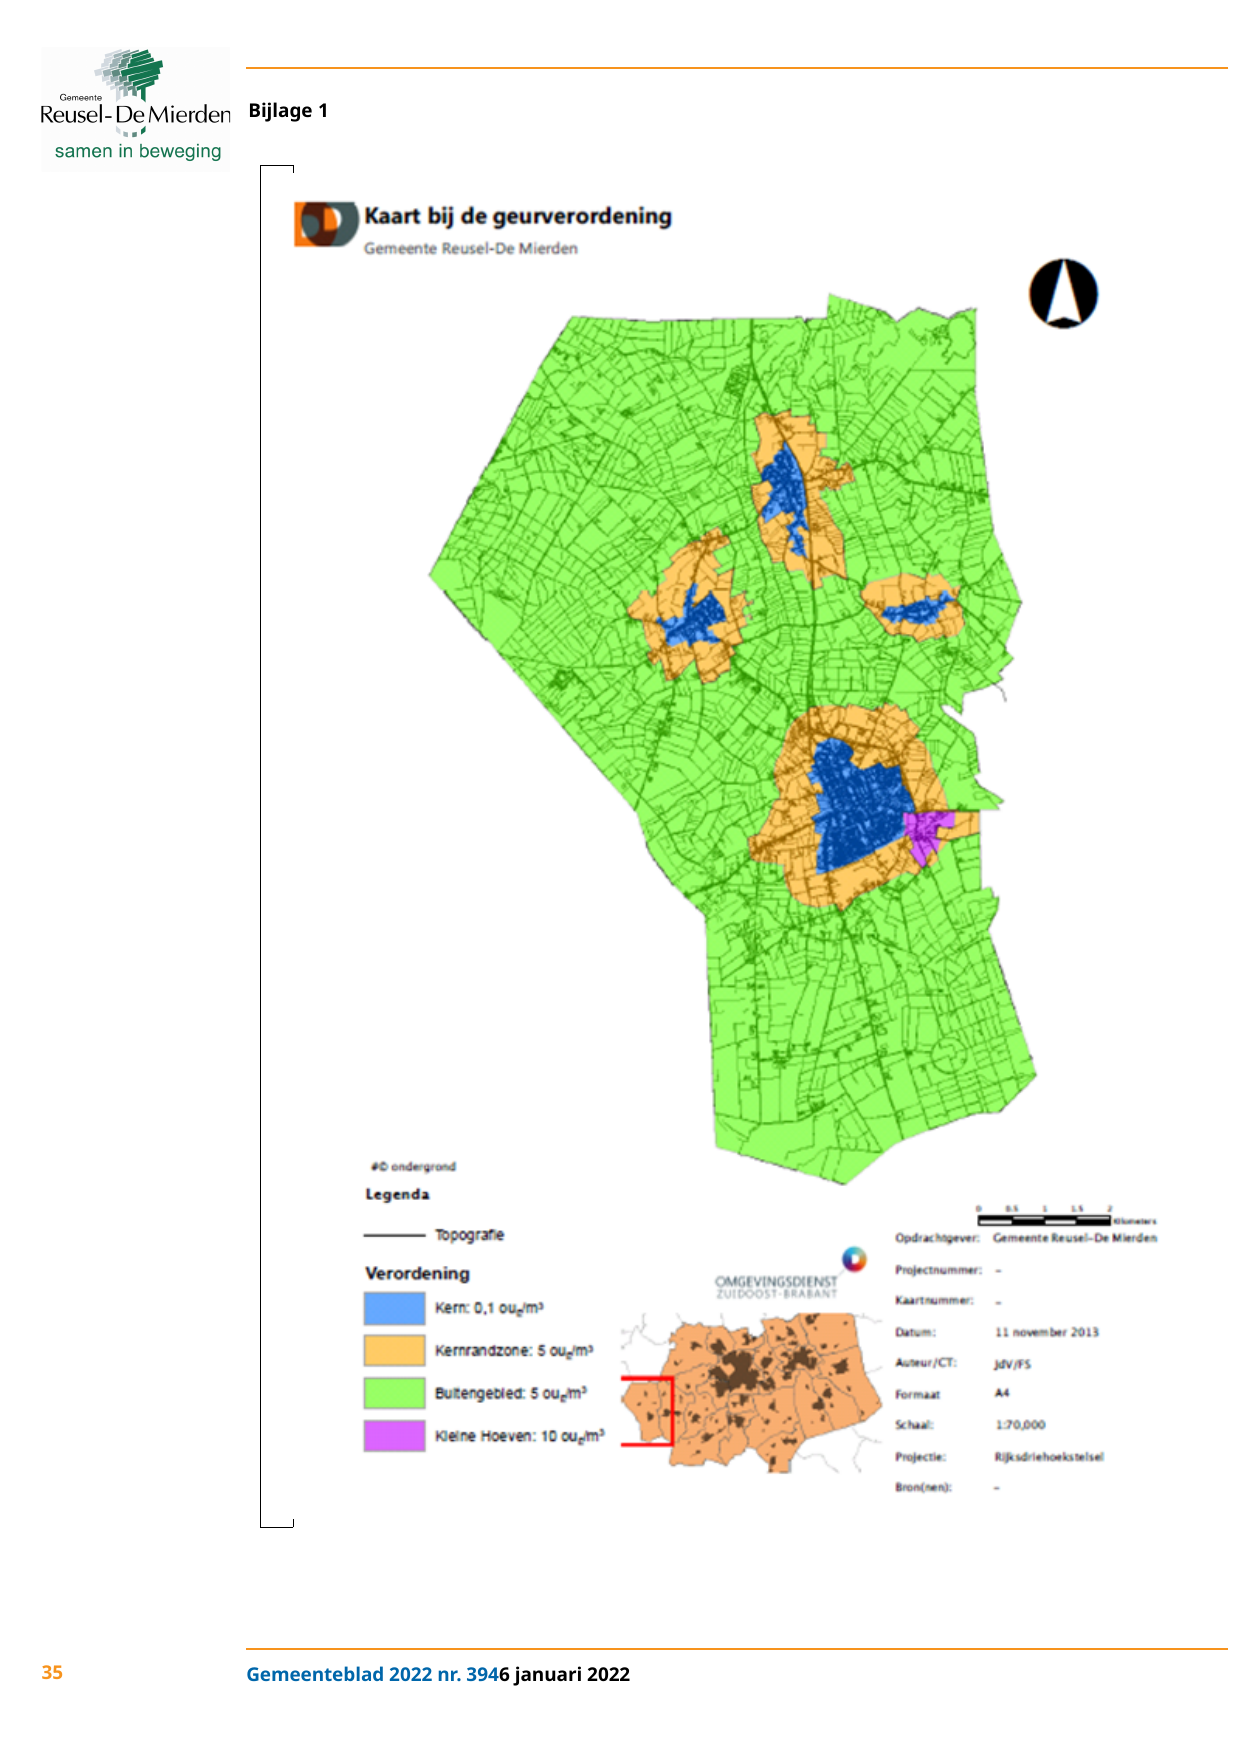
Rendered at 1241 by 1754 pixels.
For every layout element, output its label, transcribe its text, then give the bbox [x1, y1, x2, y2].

text Bijlage 1 [248, 95, 1152, 123]
picture [268, 173, 1173, 1519]
picture [41, 47, 231, 172]
